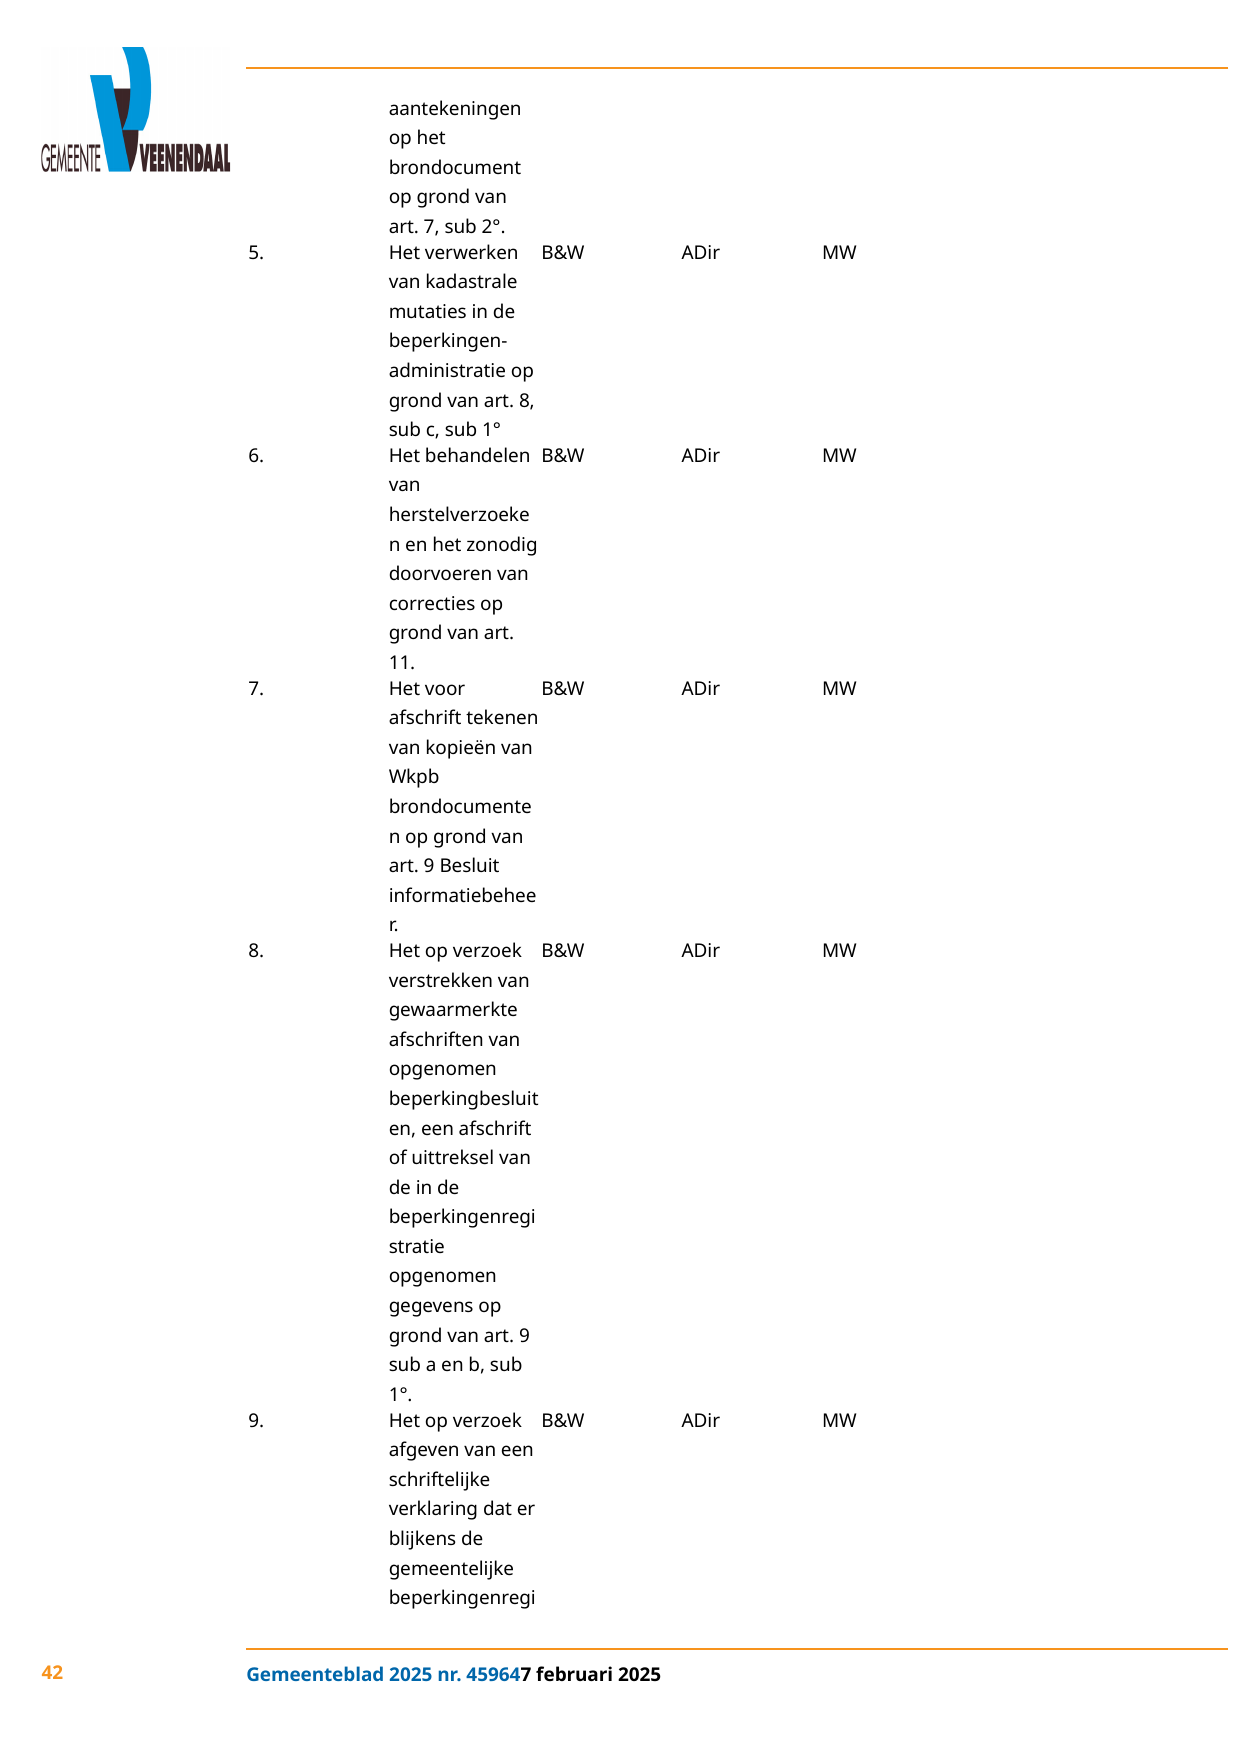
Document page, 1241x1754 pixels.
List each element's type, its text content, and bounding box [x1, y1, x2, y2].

table_cell B&W [541, 442, 681, 675]
table_cell MW [822, 442, 962, 675]
table_cell Het op verzoek afgeven van een schriftelijke verklaring dat er blijkens de gemeentelijke beperkingenregi [389, 1407, 541, 1610]
table_cell 6. [248, 442, 388, 675]
table_cell [822, 95, 962, 239]
table_cell [962, 1407, 1152, 1610]
table_cell Het voor afschrift tekenen van kopieën van Wkpb brondocumenten op grond van art. 9 Besluit informatiebeheer. [389, 675, 541, 937]
table_cell 8. [248, 937, 388, 1407]
table_cell 9. [248, 1407, 388, 1610]
table_cell Het verwerken van kadastrale mutaties in de beperkingen-administratie op grond van art. 8, sub c, sub 1° [389, 239, 541, 442]
table_cell ADir [681, 239, 822, 442]
table_cell MW [822, 239, 962, 442]
table_cell 7. [248, 675, 388, 937]
picture [123, 47, 231, 172]
table_cell Het op verzoek verstrekken van gewaarmerkte afschriften van opgenomen beperkingbesluiten, een afschrift of uittreksel van de in de beperkingenregistratie opgenomen gegevens op grond van art. 9 sub a en b, sub 1°. [389, 937, 541, 1407]
table_cell [541, 95, 681, 239]
table_cell [962, 239, 1152, 442]
table_cell Het behandelen van herstelverzoeken en het zonodig doorvoeren van correcties op grond van art. 11. [389, 442, 541, 675]
table_cell MW [822, 1407, 962, 1610]
table_cell [681, 95, 822, 239]
table_cell B&W [541, 1407, 681, 1610]
table_cell 5. [248, 239, 388, 442]
table_cell MW [822, 937, 962, 1407]
table_cell MW [822, 675, 962, 937]
picture [41, 47, 130, 172]
table_cell B&W [541, 675, 681, 937]
table_cell ADir [681, 1407, 822, 1610]
table_cell ADir [681, 442, 822, 675]
table_cell [962, 95, 1152, 239]
table_cell ADir [681, 675, 822, 937]
table_cell aantekeningen op het brondocument op grond van art. 7, sub 2°. [389, 95, 541, 239]
table_cell ADir [681, 937, 822, 1407]
table_cell [962, 442, 1152, 675]
table_cell B&W [541, 239, 681, 442]
table_cell [962, 675, 1152, 937]
table_cell [962, 937, 1152, 1407]
table_cell B&W [541, 937, 681, 1407]
table_cell [248, 95, 388, 239]
